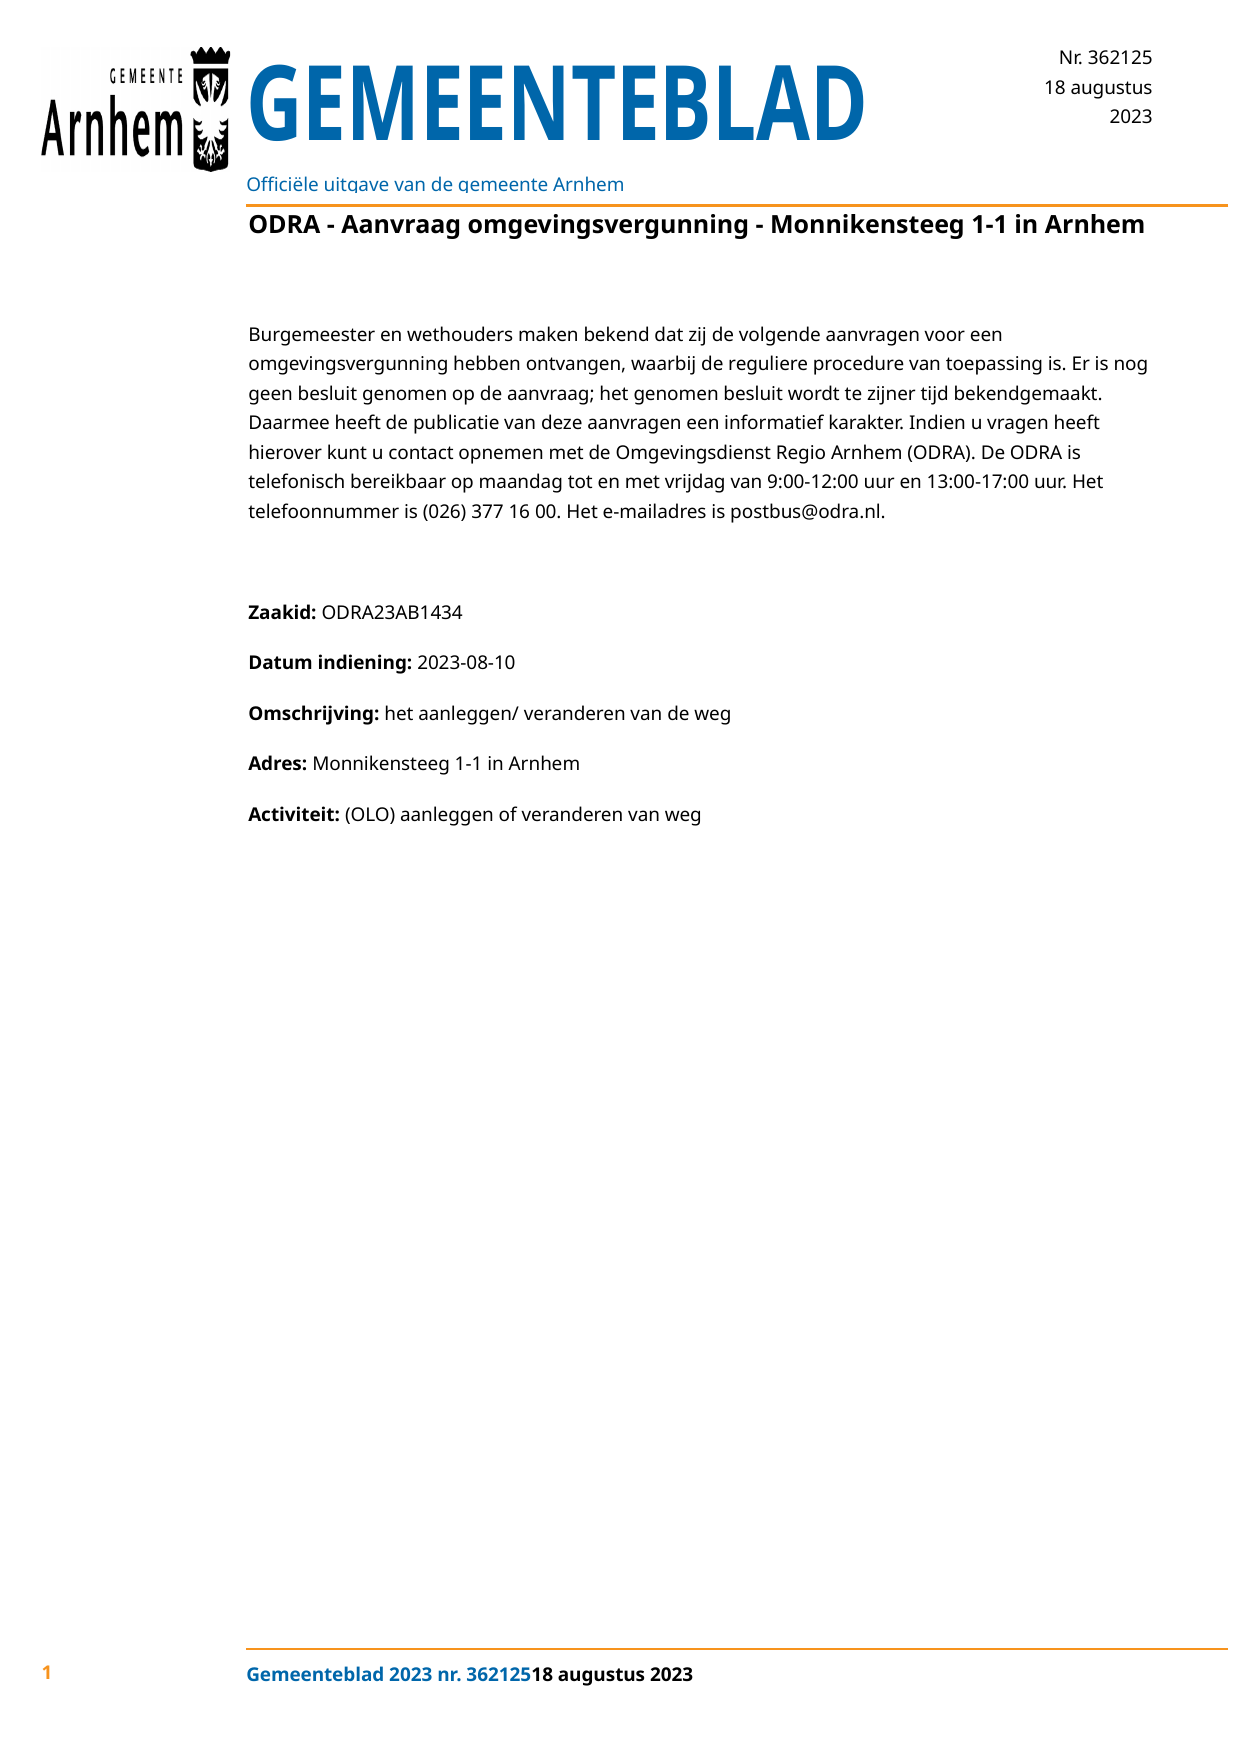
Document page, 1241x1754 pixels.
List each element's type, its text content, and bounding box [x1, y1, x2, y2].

text ODRA - Aanvraag omgevingsvergunning - Monnikensteeg 1-1 in Arnhem [248, 207, 1152, 241]
text Activiteit: (OLO) aanleggen of veranderen van weg [248, 801, 1152, 826]
text Zaakid: ODRA23AB1434 [248, 599, 1152, 625]
text Burgemeester en wethouders maken bekend dat zij de volgende aanvragen voor een omgevingsvergunning hebben ontvangen, waarbij de reguliere procedure van toepassing is. Er is nog geen besluit genomen op de aanvraag; het genomen besluit wordt te zijner tijd bekendgemaakt. Daarmee heeft de publicatie van deze aanvragen een informatief karakter. Indien u vragen heeft hierover kunt u contact opnemen met de Omgevingsdienst Regio Arnhem (ODRA). De ODRA is telefonisch bereikbaar op maandag tot en met vrijdag van 9:00-12:00 uur en 13:00-17:00 uur. Het telefoonnummer is (026) 377 16 00. Het e-mailadres is postbus@odra.nl. [248, 321, 1152, 524]
text Adres: Monnikensteeg 1-1 in Arnhem [248, 750, 1152, 776]
text Omschrijving: het aanleggen/ veranderen van de weg [248, 700, 1152, 726]
picture [41, 47, 231, 172]
text Datum indiening: 2023-08-10 [248, 649, 1152, 675]
